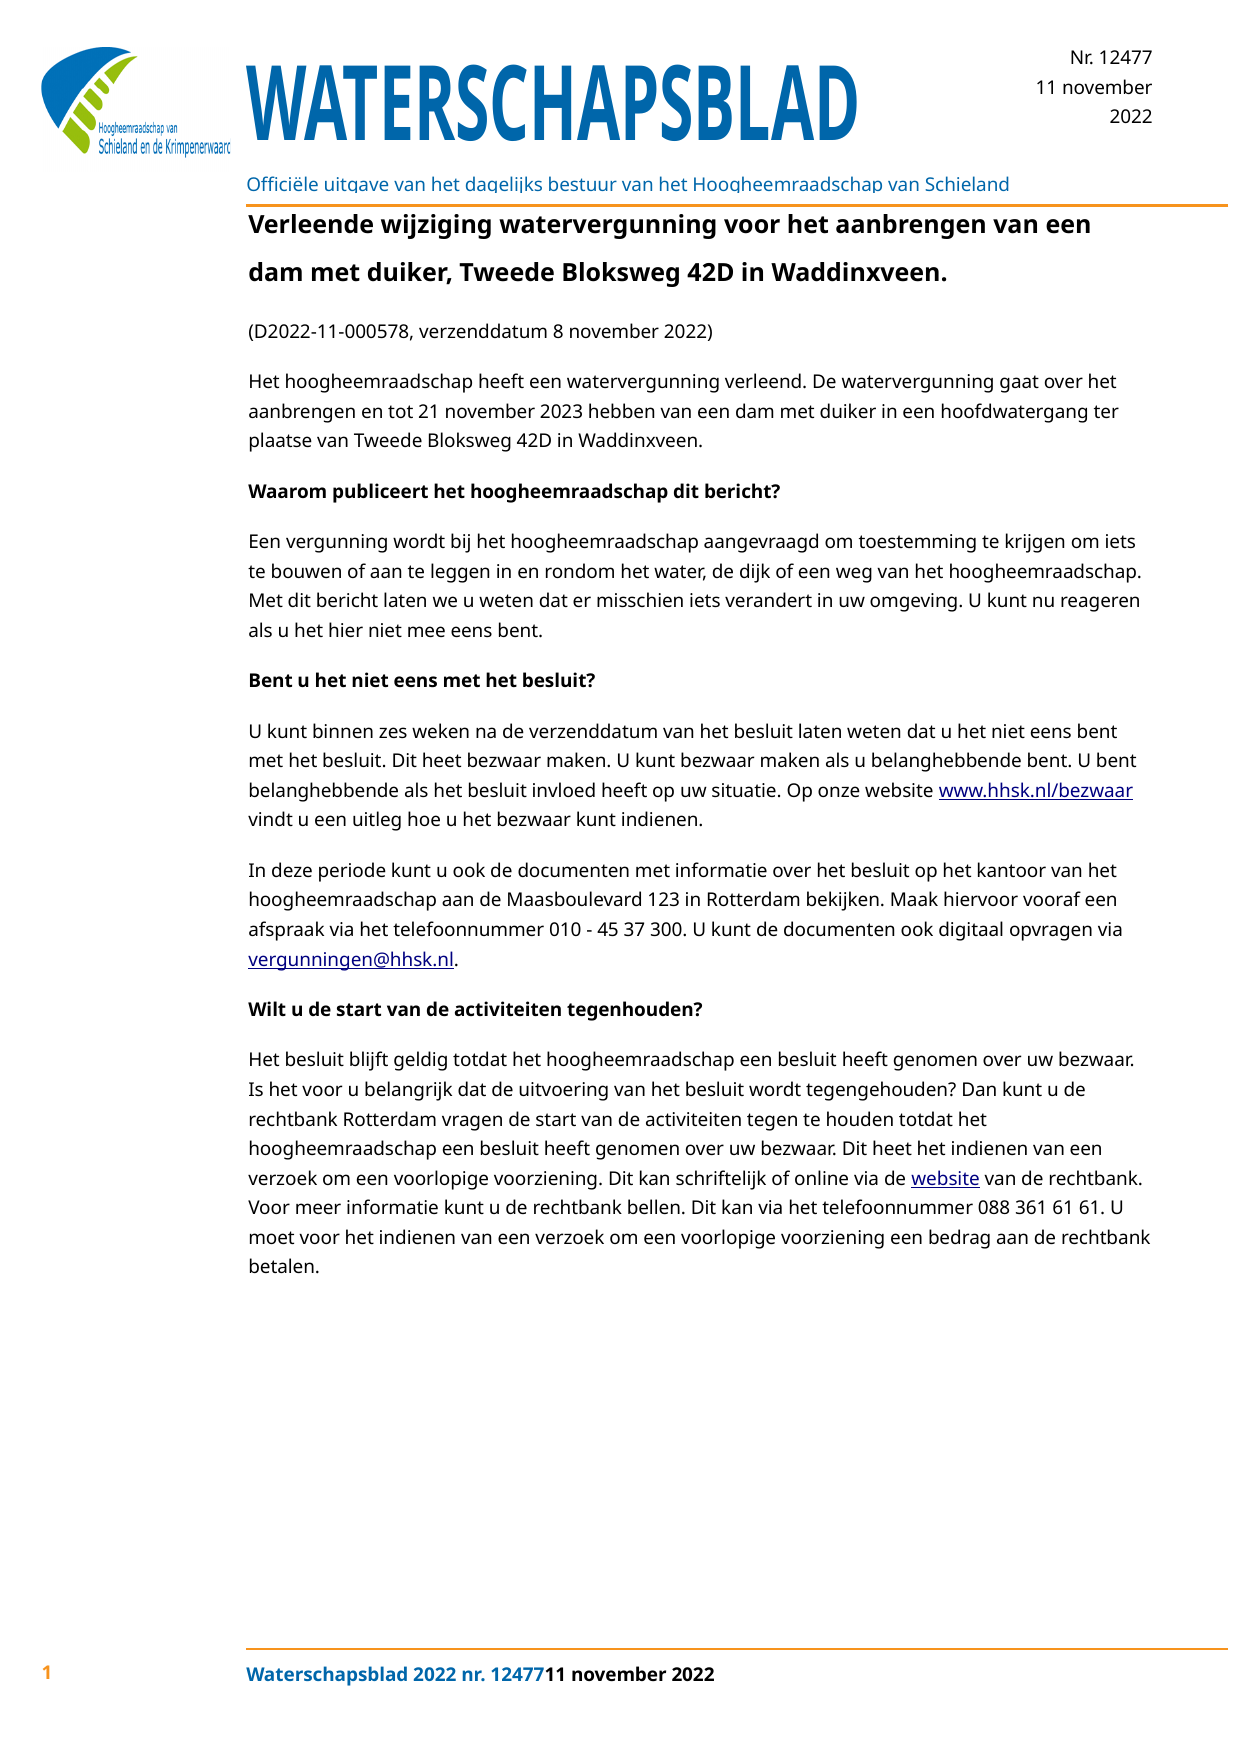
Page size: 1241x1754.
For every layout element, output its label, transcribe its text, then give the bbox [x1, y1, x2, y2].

text In deze periode kunt u ook de documenten met informatie over het besluit op het kantoor van het hoogheemraadschap aan de Maasboulevard 123 in Rotterdam bekijken. Maak hiervoor vooraf een afspraak via het telefoonnummer 010 - 45 37 300. U kunt de documenten ook digitaal opvragen via vergunningen@hhsk.nl. [248, 857, 1152, 972]
text Het hoogheemraadschap heeft een watervergunning verleend. De watervergunning gaat over het aanbrengen en tot 21 november 2023 hebben van een dam met duiker in een hoofdwatergang ter plaatse van Tweede Bloksweg 42D in Waddinxveen. [248, 368, 1152, 453]
text Waarom publiceert het hoogheemraadschap dit bericht? [248, 478, 1152, 504]
text Bent u het niet eens met het besluit? [248, 667, 1152, 693]
text Het besluit blijft geldig totdat het hoogheemraadschap een besluit heeft genomen over uw bezwaar. Is het voor u belangrijk dat de uitvoering van het besluit wordt tegengehouden? Dan kunt u de rechtbank Rotterdam vragen de start van de activiteiten tegen te houden totdat het hoogheemraadschap een besluit heeft genomen over uw bezwaar. Dit heet het indienen van een verzoek om een voorlopige voorziening. Dit kan schriftelijk of online via de website van de rechtbank. Voor meer informatie kunt u de rechtbank bellen. Dit kan via het telefoonnummer 088 361 61 61. U moet voor het indienen van een verzoek om een voorlopige voorziening een bedrag aan de rechtbank betalen. [248, 1047, 1152, 1279]
text (D2022-11-000578, verzenddatum 8 november 2022) [248, 318, 1152, 344]
text Een vergunning wordt bij het hoogheemraadschap aangevraagd om toestemming te krijgen om iets te bouwen of aan te leggen in en rondom het water, de dijk of een weg van het hoogheemraadschap. Met dit bericht laten we u weten dat er misschien iets verandert in uw omgeving. U kunt nu reageren als u het hier niet mee eens bent. [248, 528, 1152, 643]
text Wilt u de start van de activiteiten tegenhouden? [248, 996, 1152, 1022]
text U kunt binnen zes weken na de verzenddatum van het besluit laten weten dat u het niet eens bent met het besluit. Dit heet bezwaar maken. U kunt bezwaar maken als u belanghebbende bent. U bent belanghebbende als het besluit invloed heeft op uw situatie. Op onze website www.hhsk.nl/bezwaar vindt u een uitleg hoe u het bezwaar kunt indienen. [248, 718, 1152, 832]
picture [41, 47, 231, 172]
text Verleende wijziging watervergunning voor het aanbrengen van een dam met duiker, Tweede Bloksweg 42D in Waddinxveen. [248, 207, 1152, 288]
